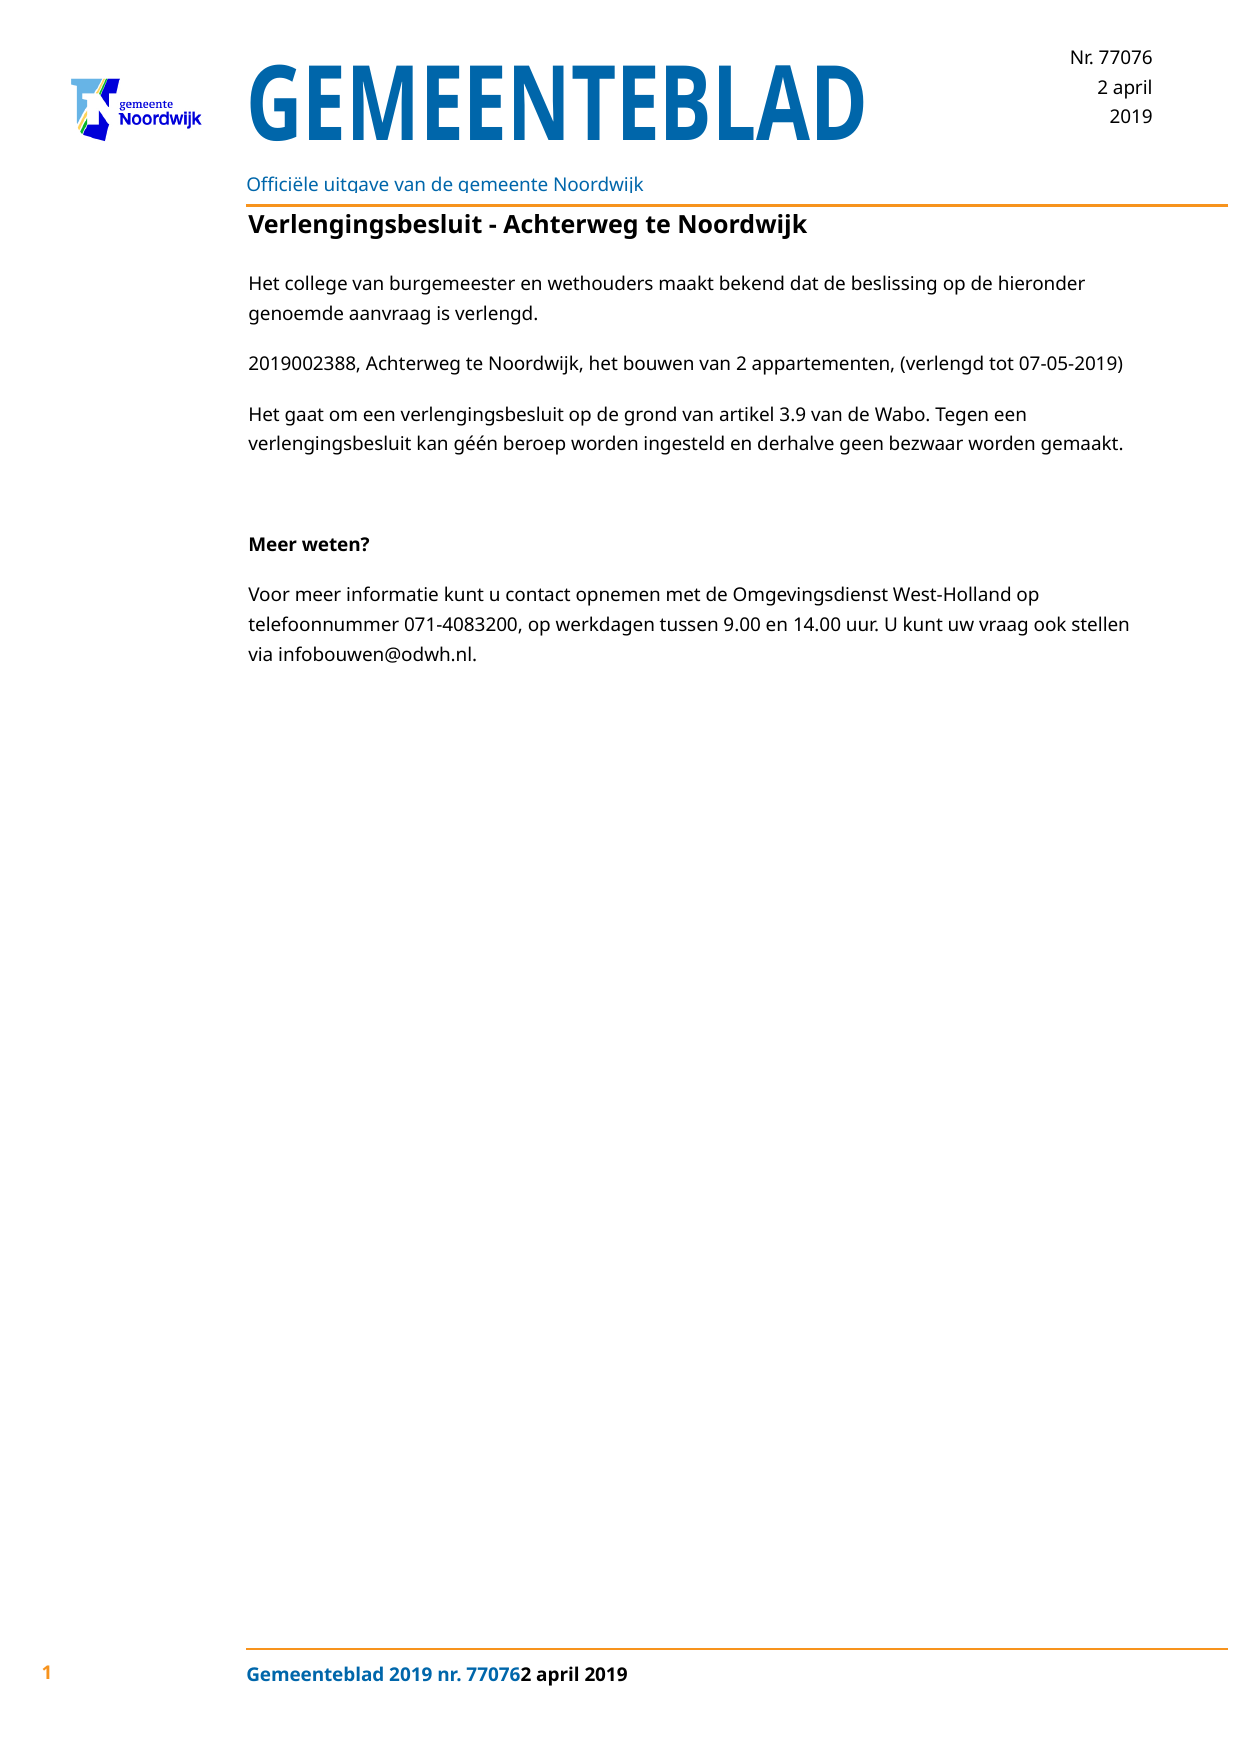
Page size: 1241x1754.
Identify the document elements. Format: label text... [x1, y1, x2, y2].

text Het gaat om een verlengingsbesluit op de grond van artikel 3.9 van de Wabo. Tegen een verlengingsbesluit kan géén beroep worden ingesteld en derhalve geen bezwaar worden gemaakt. [248, 401, 1152, 456]
text Verlengingsbesluit - Achterweg te Noordwijk [248, 207, 1152, 241]
text Meer weten? [248, 531, 1152, 557]
text 2019002388, Achterweg te Noordwijk, het bouwen van 2 appartementen, (verlengd tot 07-05-2019) [248, 350, 1152, 376]
text Het college van burgemeester en wethouders maakt bekend dat de beslissing op de hieronder genoemde aanvraag is verlengd. [248, 270, 1152, 326]
text Voor meer informatie kunt u contact opnemen met de Omgevingsdienst West-Holland op telefoonnummer 071-4083200, op werkdagen tussen 9.00 en 14.00 uur. U kunt uw vraag ook stellen via infobouwen@odwh.nl. [248, 582, 1152, 666]
picture [41, 47, 231, 172]
